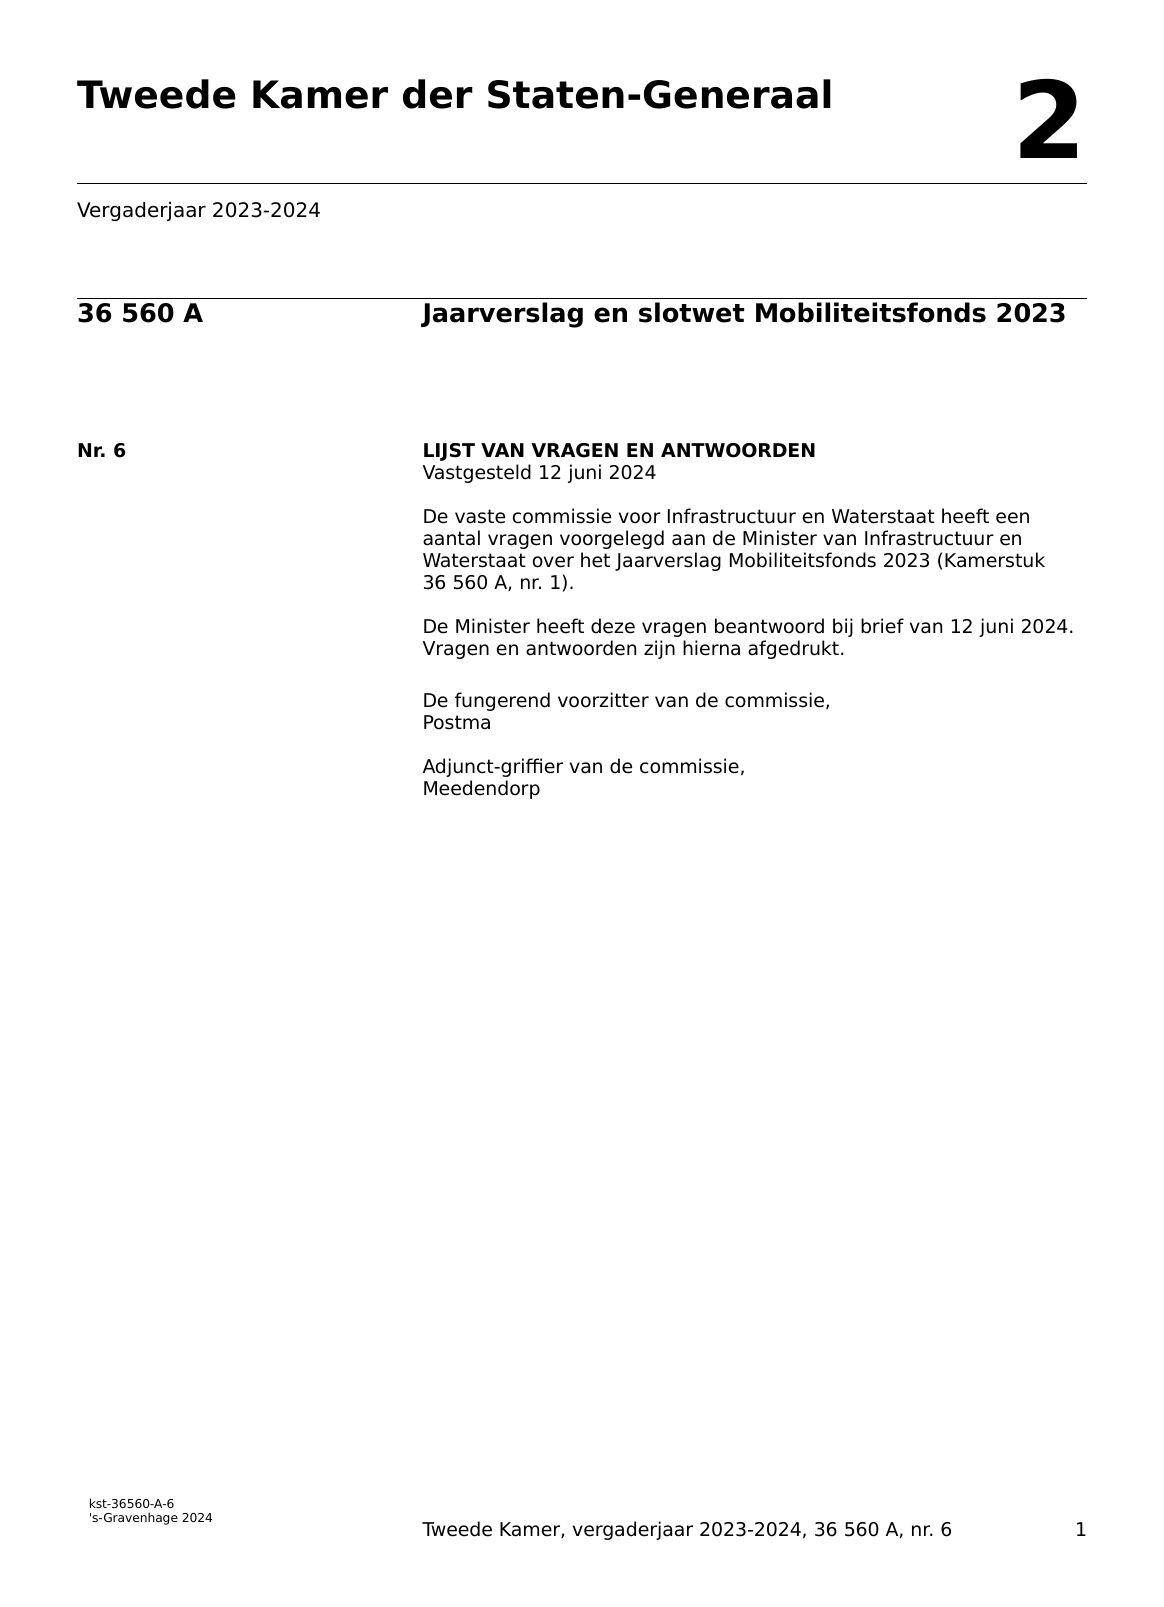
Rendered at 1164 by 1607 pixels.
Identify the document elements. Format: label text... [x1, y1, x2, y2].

text Adjunct-griffier van de commissie, Meedendorp [422, 756, 1087, 800]
text De fungerend voorzitter van de commissie, Postma [422, 690, 1087, 734]
text 's-Gravenhage 2024 [88, 1511, 323, 1525]
subtitle Nr. 6 LIJST VAN VRAGEN EN ANTWOORDEN [77, 440, 1087, 462]
table_cell Vergaderjaar 2023-2024 [77, 184, 1087, 298]
subtitle 36 560 A Jaarverslag en slotwet Mobiliteitsfonds 2023 [77, 299, 1087, 329]
text De Minister heeft deze vragen beantwoord bij brief van 12 juni 2024. Vragen en antwoorden zijn hierna afgedrukt. [422, 616, 1087, 660]
text kst-36560-A-6 [88, 1497, 323, 1511]
text Vastgesteld 12 juni 2024 [422, 462, 1087, 484]
text De vaste commissie voor Infrastructuur en Waterstaat heeft een aantal vragen voorgelegd aan de Minister van Infrastructuur en Waterstaat over het Jaarverslag Mobiliteitsfonds 2023 (Kamerstuk 36 560 A, nr. 1). [422, 506, 1087, 594]
table_header 2 [886, 59, 1087, 183]
table_header Tweede Kamer der Staten-Generaal [77, 59, 886, 183]
